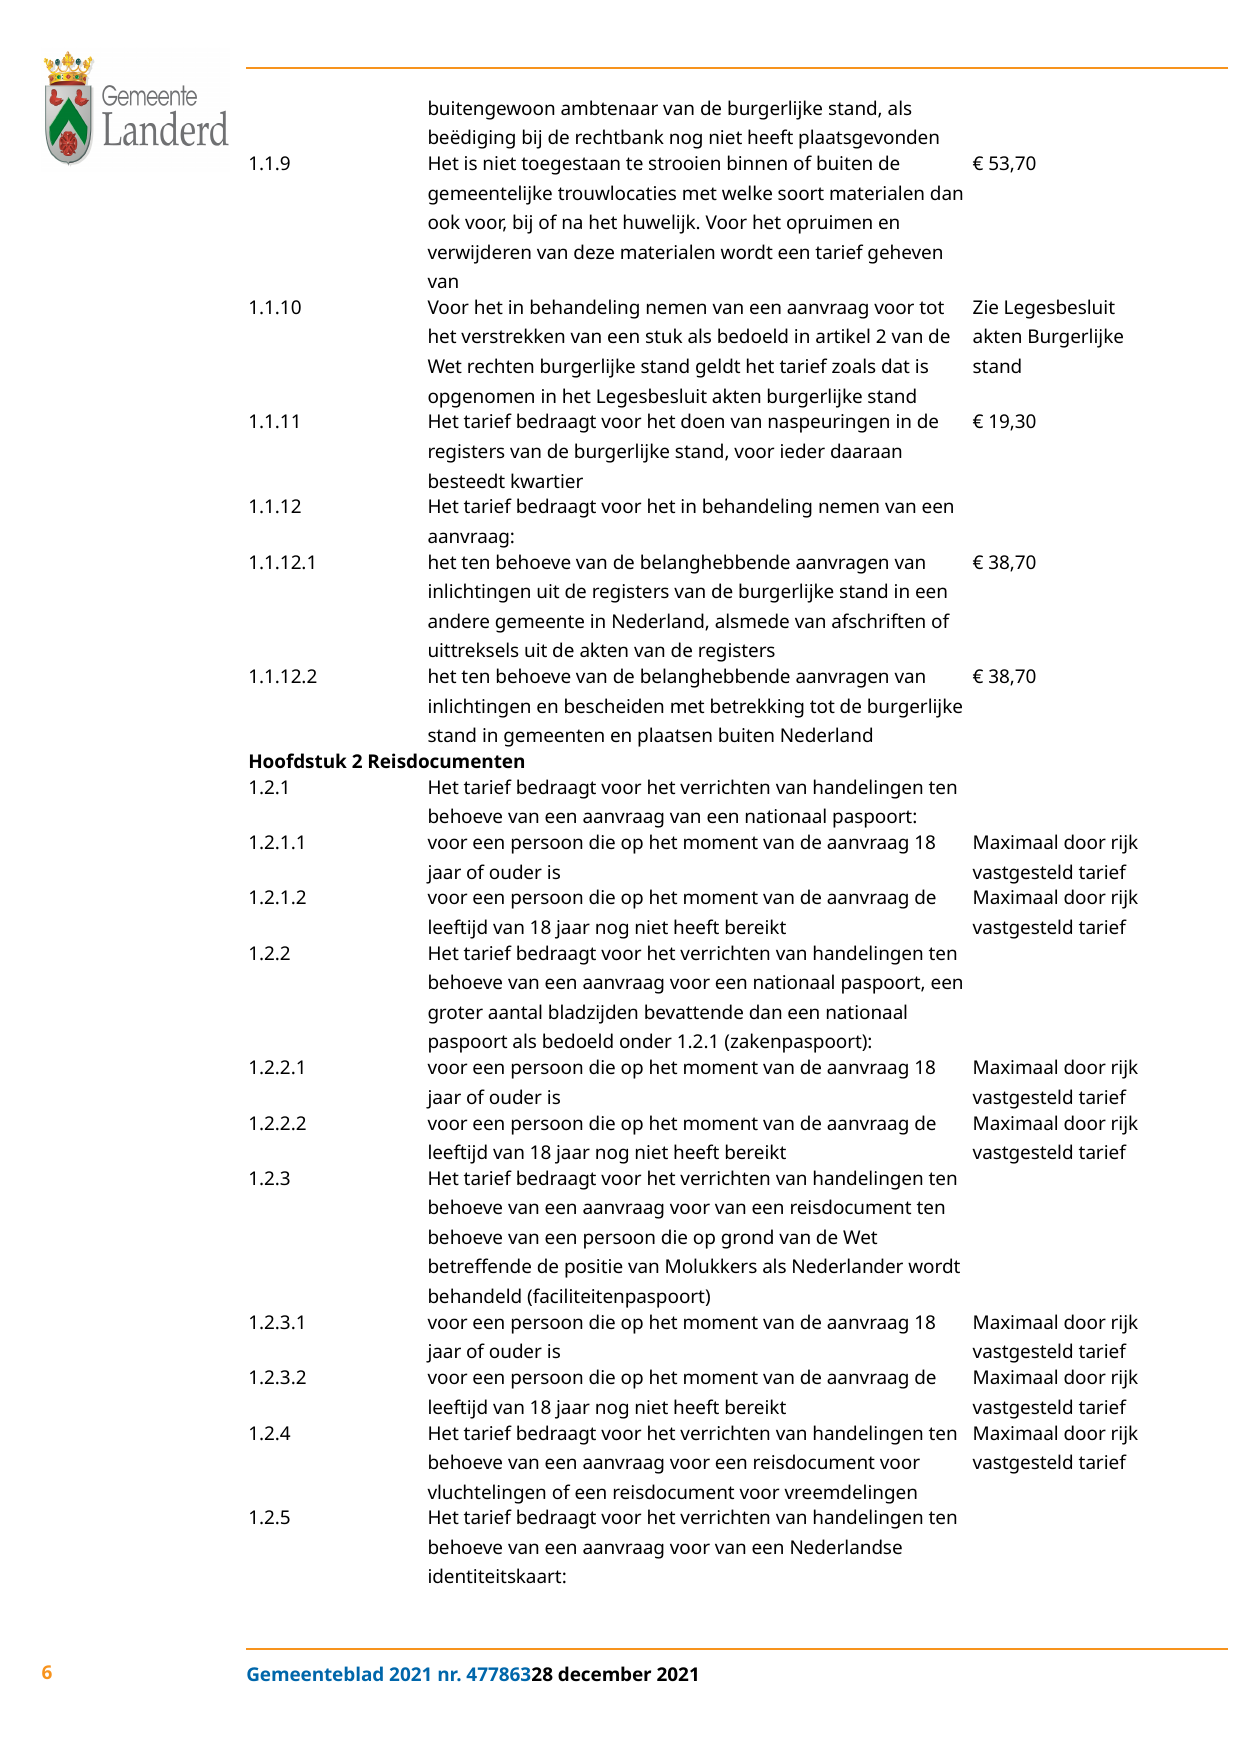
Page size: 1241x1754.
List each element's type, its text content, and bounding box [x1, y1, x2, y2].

table_cell voor een persoon die op het moment van de aanvraag de leeftijd van 18 jaar nog niet heeft bereikt [427, 1364, 972, 1420]
table_cell € 19,30 [973, 409, 1152, 493]
table_cell [973, 940, 1152, 1054]
table_cell 1.1.12.2 [248, 663, 427, 748]
table_cell Het tarief bedraagt voor het doen van naspeuringen in de registers van de burgerlijke stand, voor ieder daaraan besteedt kwartier [427, 409, 972, 493]
table_cell Het tarief bedraagt voor het verrichten van handelingen ten behoeve van een aanvraag voor een reisdocument voor vluchtelingen of een reisdocument voor vreemdelingen [427, 1420, 972, 1504]
table_cell 1.1.10 [248, 294, 427, 409]
table_cell buitengewoon ambtenaar van de burgerlijke stand, als beëdiging bij de rechtbank nog niet heeft plaatsgevonden [427, 95, 972, 150]
table_cell 1.2.1 [248, 774, 427, 829]
table_cell voor een persoon die op het moment van de aanvraag 18 jaar of ouder is [427, 1054, 972, 1110]
table_cell [973, 1505, 1152, 1589]
table_cell 1.1.11 [248, 409, 427, 493]
table_cell 1.2.4 [248, 1420, 427, 1504]
table_cell Maximaal door rijk vastgesteld tarief [973, 1110, 1152, 1165]
table_cell Het tarief bedraagt voor het verrichten van handelingen ten behoeve van een aanvraag voor van een Nederlandse identiteitskaart: [427, 1505, 972, 1589]
table_cell Maximaal door rijk vastgesteld tarief [973, 885, 1152, 940]
table_cell 1.2.3.2 [248, 1364, 427, 1420]
table_cell Het tarief bedraagt voor het verrichten van handelingen ten behoeve van een aanvraag voor van een reisdocument ten behoeve van een persoon die op grond van de Wet betreffende de positie van Molukkers als Nederlander wordt behandeld (faciliteitenpaspoort) [427, 1165, 972, 1309]
table_cell 1.2.1.1 [248, 829, 427, 884]
table_cell [973, 95, 1152, 150]
table_cell Zie Legesbesluit akten Burgerlijke stand [973, 294, 1152, 409]
table_cell Het tarief bedraagt voor het in behandeling nemen van een aanvraag: [427, 494, 972, 549]
table_cell Maximaal door rijk vastgesteld tarief [973, 1054, 1152, 1110]
table_cell Hoofdstuk 2 Reisdocumenten [248, 748, 1152, 774]
picture [41, 47, 231, 172]
table_cell [973, 494, 1152, 549]
table_cell het ten behoeve van de belanghebbende aanvragen van inlichtingen uit de registers van de burgerlijke stand in een andere gemeente in Nederland, alsmede van afschriften of uittreksels uit de akten van de registers [427, 549, 972, 663]
table_cell Maximaal door rijk vastgesteld tarief [973, 1420, 1152, 1504]
table_cell 1.2.2.1 [248, 1054, 427, 1110]
table_cell Het is niet toegestaan te strooien binnen of buiten de gemeentelijke trouwlocaties met welke soort materialen dan ook voor, bij of na het huwelijk. Voor het opruimen en verwijderen van deze materialen wordt een tarief geheven van [427, 150, 972, 294]
table_cell Het tarief bedraagt voor het verrichten van handelingen ten behoeve van een aanvraag voor een nationaal paspoort, een groter aantal bladzijden bevattende dan een nationaal paspoort als bedoeld onder 1.2.1 (zakenpaspoort): [427, 940, 972, 1054]
table_cell 1.2.5 [248, 1505, 427, 1589]
table_cell voor een persoon die op het moment van de aanvraag de leeftijd van 18 jaar nog niet heeft bereikt [427, 1110, 972, 1165]
table_cell voor een persoon die op het moment van de aanvraag 18 jaar of ouder is [427, 829, 972, 884]
table_cell 1.1.12 [248, 494, 427, 549]
table_cell € 53,70 [973, 150, 1152, 294]
table_cell 1.2.2.2 [248, 1110, 427, 1165]
table_cell € 38,70 [973, 549, 1152, 663]
table_cell 1.2.3 [248, 1165, 427, 1309]
table_cell 1.1.12.1 [248, 549, 427, 663]
table_cell [973, 774, 1152, 829]
table_cell voor een persoon die op het moment van de aanvraag 18 jaar of ouder is [427, 1309, 972, 1364]
table_cell 1.2.2 [248, 940, 427, 1054]
table_cell Maximaal door rijk vastgesteld tarief [973, 829, 1152, 884]
table_cell 1.1.9 [248, 150, 427, 294]
table_cell € 38,70 [973, 663, 1152, 748]
table_cell [973, 1165, 1152, 1309]
table_cell voor een persoon die op het moment van de aanvraag de leeftijd van 18 jaar nog niet heeft bereikt [427, 885, 972, 940]
table_cell Voor het in behandeling nemen van een aanvraag voor tot het verstrekken van een stuk als bedoeld in artikel 2 van de Wet rechten burgerlijke stand geldt het tarief zoals dat is opgenomen in het Legesbesluit akten burgerlijke stand [427, 294, 972, 409]
table_cell 1.2.1.2 [248, 885, 427, 940]
table_cell Maximaal door rijk vastgesteld tarief [973, 1309, 1152, 1364]
table_cell Het tarief bedraagt voor het verrichten van handelingen ten behoeve van een aanvraag van een nationaal paspoort: [427, 774, 972, 829]
table_cell Maximaal door rijk vastgesteld tarief [973, 1364, 1152, 1420]
table_cell [248, 95, 427, 150]
table_cell het ten behoeve van de belanghebbende aanvragen van inlichtingen en bescheiden met betrekking tot de burgerlijke stand in gemeenten en plaatsen buiten Nederland [427, 663, 972, 748]
table_cell 1.2.3.1 [248, 1309, 427, 1364]
